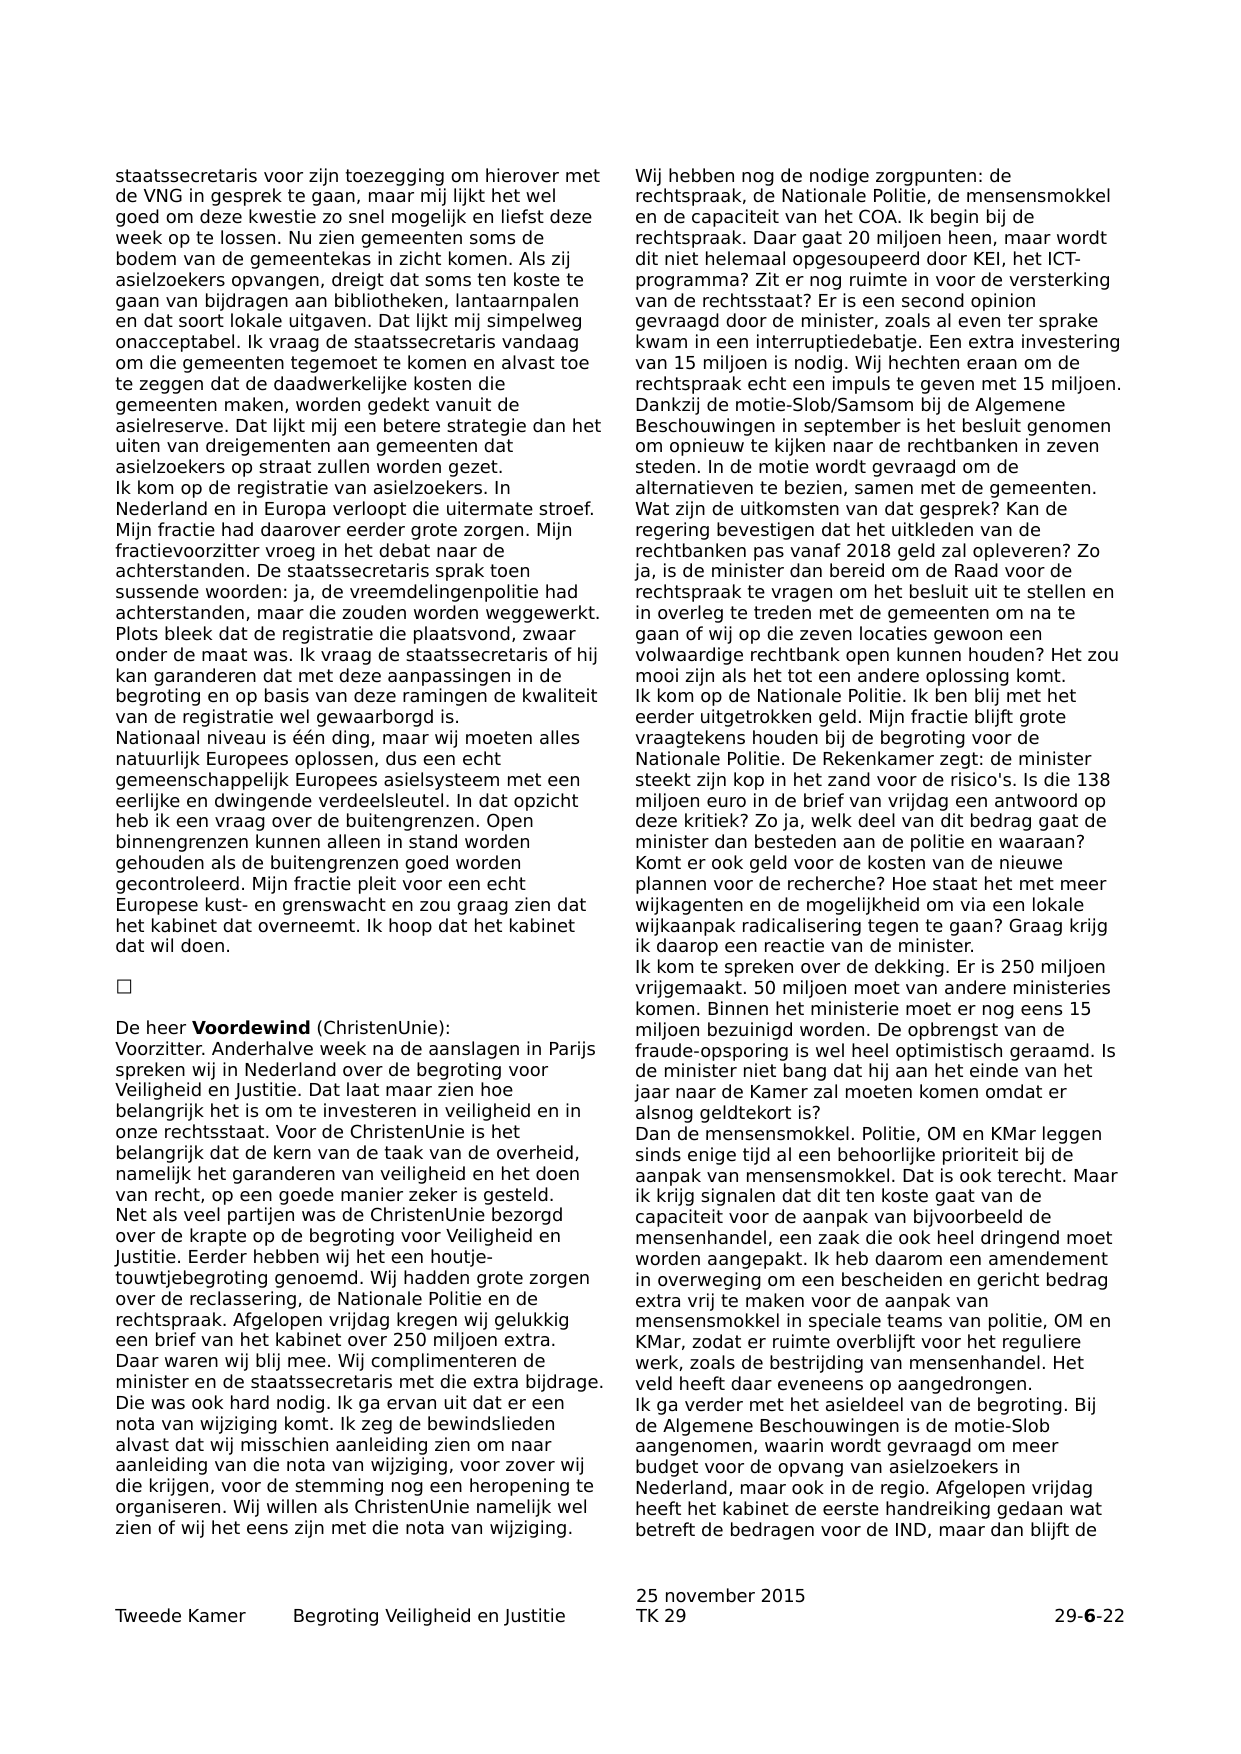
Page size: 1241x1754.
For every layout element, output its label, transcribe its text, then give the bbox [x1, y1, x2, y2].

text Nationaal niveau is één ding, maar wij moeten alles natuurlijk Europees oplossen, dus een echt gemeenschappelijk Europees asielsysteem met een eerlijke en dwingende verdeelsleutel. In dat opzicht heb ik een vraag over de buitengrenzen. Open binnengrenzen kunnen alleen in stand worden gehouden als de buitengrenzen goed worden gecontroleerd. Mijn fractie pleit voor een echt Europese kust- en grenswacht en zou graag zien dat het kabinet dat overneemt. Ik hoop dat het kabinet dat wil doen. [115, 728, 605, 957]
text De heer Voordewind (ChristenUnie): [115, 1018, 605, 1038]
text Ik kom op de registratie van asielzoekers. In Nederland en in Europa verloopt die uitermate stroef. Mijn fractie had daarover eerder grote zorgen. Mijn fractievoorzitter vroeg in het debat naar de achterstanden. De staatssecretaris sprak toen sussende woorden: ja, de vreemdelingenpolitie had achterstanden, maar die zouden worden weggewerkt. Plots bleek dat de registratie die plaatsvond, zwaar onder de maat was. Ik vraag de staatssecretaris of hij kan garanderen dat met deze aanpassingen in de begroting en op basis van deze ramingen de kwaliteit van de registratie wel gewaarborgd is. [115, 478, 605, 728]
text Dankzij de motie-Slob/Samsom bij de Algemene Beschouwingen in september is het besluit genomen om opnieuw te kijken naar de rechtbanken in zeven steden. In de motie wordt gevraagd om de alternatieven te bezien, samen met de gemeenten. Wat zijn de uitkomsten van dat gesprek? Kan de regering bevestigen dat het uitkleden van de rechtbanken pas vanaf 2018 geld zal opleveren? Zo ja, is de minister dan bereid om de Raad voor de rechtspraak te vragen om het besluit uit te stellen en in overleg te treden met de gemeenten om na te gaan of wij op die zeven locaties gewoon een volwaardige rechtbank open kunnen houden? Het zou mooi zijn als het tot een andere oplossing komt. [635, 394, 1125, 686]
text Ik kom op de Nationale Politie. Ik ben blij met het eerder uitgetrokken geld. Mijn fractie blijft grote vraagtekens houden bij de begroting voor de Nationale Politie. De Rekenkamer zegt: de minister steekt zijn kop in het zand voor de risico's. Is die 138 miljoen euro in de brief van vrijdag een antwoord op deze kritiek? Zo ja, welk deel van dit bedrag gaat de minister dan besteden aan de politie en waaraan? Komt er ook geld voor de kosten van de nieuwe plannen voor de recherche? Hoe staat het met meer wijkagenten en de mogelijkheid om via een lokale wijkaanpak radicalisering tegen te gaan? Graag krijg ik daarop een reactie van de minister. [635, 686, 1125, 957]
text ⬜ [115, 977, 605, 998]
text Net als veel partijen was de ChristenUnie bezorgd over de krapte op de begroting voor Veiligheid en Justitie. Eerder hebben wij het een houtje-touwtjebegroting genoemd. Wij hadden grote zorgen over de reclassering, de Nationale Politie en de rechtspraak. Afgelopen vrijdag kregen wij gelukkig een brief van het kabinet over 250 miljoen extra. Daar waren wij blij mee. Wij complimenteren de minister en de staatssecretaris met die extra bijdrage. Die was ook hard nodig. Ik ga ervan uit dat er een nota van wijziging komt. Ik zeg de bewindslieden alvast dat wij misschien aanleiding zien om naar aanleiding van die nota van wijziging, voor zover wij die krijgen, voor de stemming nog een heropening te organiseren. Wij willen als ChristenUnie namelijk wel zien of wij het eens zijn met die nota van wijziging. [115, 1205, 605, 1538]
text Voorzitter. Anderhalve week na de aanslagen in Parijs spreken wij in Nederland over de begroting voor Veiligheid en Justitie. Dat laat maar zien hoe belangrijk het is om te investeren in veiligheid en in onze rechtsstaat. Voor de ChristenUnie is het belangrijk dat de kern van de taak van de overheid, namelijk het garanderen van veiligheid en het doen van recht, op een goede manier zeker is gesteld. [115, 1038, 605, 1205]
text Dan de mensensmokkel. Politie, OM en KMar leggen sinds enige tijd al een behoorlijke prioriteit bij de aanpak van mensensmokkel. Dat is ook terecht. Maar ik krijg signalen dat dit ten koste gaat van de capaciteit voor de aanpak van bijvoorbeeld de mensenhandel, een zaak die ook heel dringend moet worden aangepakt. Ik heb daarom een amendement in overweging om een bescheiden en gericht bedrag extra vrij te maken voor de aanpak van mensensmokkel in speciale teams van politie, OM en KMar, zodat er ruimte overblijft voor het reguliere werk, zoals de bestrijding van mensenhandel. Het veld heeft daar eveneens op aangedrongen. [635, 1124, 1125, 1394]
text Ik kom te spreken over de dekking. Er is 250 miljoen vrijgemaakt. 50 miljoen moet van andere ministeries komen. Binnen het ministerie moet er nog eens 15 miljoen bezuinigd worden. De opbrengst van de fraude-opsporing is wel heel optimistisch geraamd. Is de minister niet bang dat hij aan het einde van het jaar naar de Kamer zal moeten komen omdat er alsnog geldtekort is? [635, 957, 1125, 1124]
text Wij hebben nog de nodige zorgpunten: de rechtspraak, de Nationale Politie, de mensensmokkel en de capaciteit van het COA. Ik begin bij de rechtspraak. Daar gaat 20 miljoen heen, maar wordt dit niet helemaal opgesoupeerd door KEI, het ICT-programma? Zit er nog ruimte in voor de versterking van de rechtsstaat? Er is een second opinion gevraagd door de minister, zoals al even ter sprake kwam in een interruptiedebatje. Een extra investering van 15 miljoen is nodig. Wij hechten eraan om de rechtspraak echt een impuls te geven met 15 miljoen. [635, 165, 1125, 394]
text Ik ga verder met het asieldeel van de begroting. Bij de Algemene Beschouwingen is de motie-Slob aangenomen, waarin wordt gevraagd om meer budget voor de opvang van asielzoekers in Nederland, maar ook in de regio. Afgelopen vrijdag heeft het kabinet de eerste handreiking gedaan wat betreft de bedragen voor de IND, maar dan blijft de [635, 1394, 1125, 1540]
text staatssecretaris voor zijn toezegging om hierover met de VNG in gesprek te gaan, maar mij lijkt het wel goed om deze kwestie zo snel mogelijk en liefst deze week op te lossen. Nu zien gemeenten soms de bodem van de gemeentekas in zicht komen. Als zij asielzoekers opvangen, dreigt dat soms ten koste te gaan van bijdragen aan bibliotheken, lantaarnpalen en dat soort lokale uitgaven. Dat lijkt mij simpelweg onacceptabel. Ik vraag de staatssecretaris vandaag om die gemeenten tegemoet te komen en alvast toe te zeggen dat de daadwerkelijke kosten die gemeenten maken, worden gedekt vanuit de asielreserve. Dat lijkt mij een betere strategie dan het uiten van dreigementen aan gemeenten dat asielzoekers op straat zullen worden gezet. [115, 165, 605, 478]
